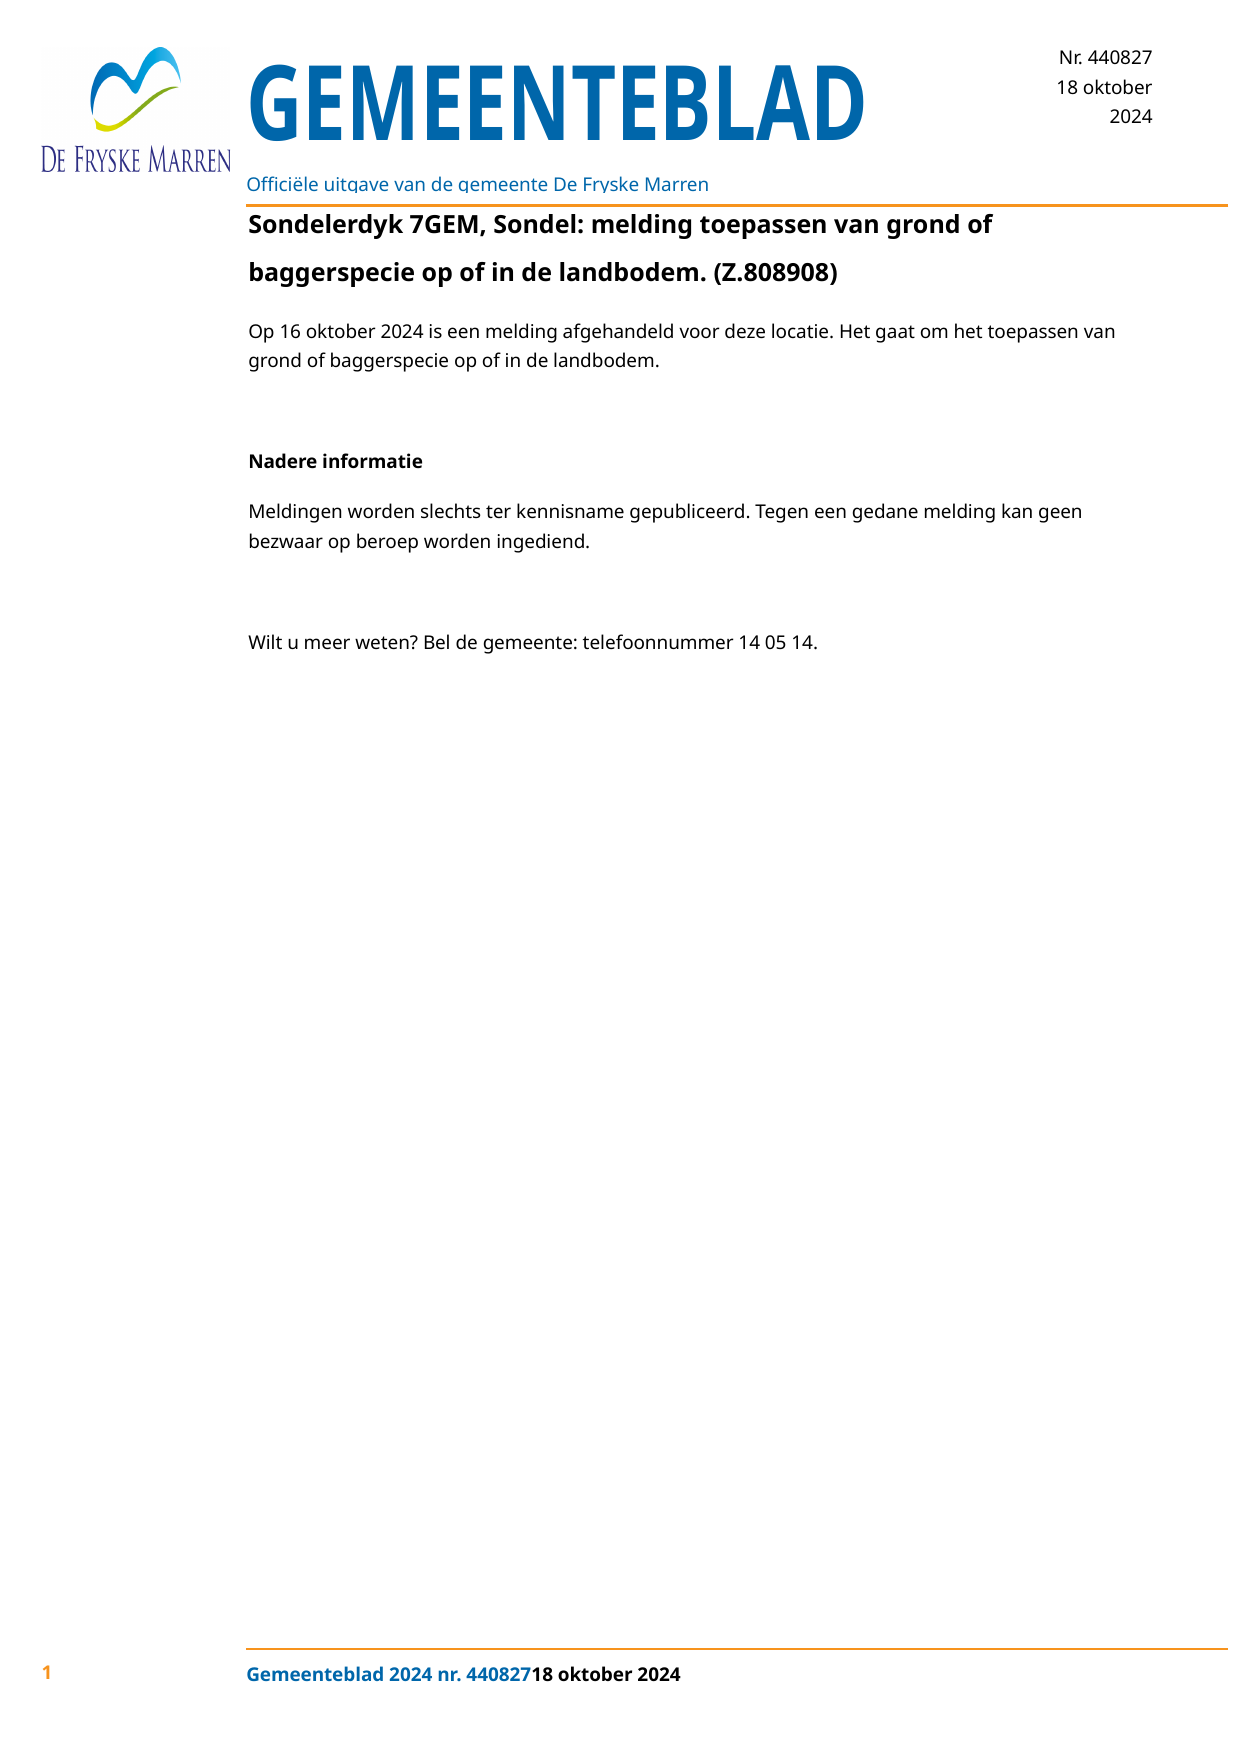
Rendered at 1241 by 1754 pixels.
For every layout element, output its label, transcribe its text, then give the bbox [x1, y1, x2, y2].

text Nadere informatie [248, 448, 1152, 474]
text Meldingen worden slechts ter kennisname gepubliceerd. Tegen een gedane melding kan geen bezwaar op beroep worden ingediend. [248, 499, 1152, 554]
text Wilt u meer weten? Bel de gemeente: telefoonnummer 14 05 14. [248, 629, 1152, 655]
text Sondelerdyk 7GEM, Sondel: melding toepassen van grond of baggerspecie op of in de landbodem. (Z.808908) [248, 207, 1152, 288]
text Op 16 oktober 2024 is een melding afgehandeld voor deze locatie. Het gaat om het toepassen van grond of baggerspecie op of in de landbodem. [248, 318, 1152, 373]
picture [41, 47, 231, 172]
